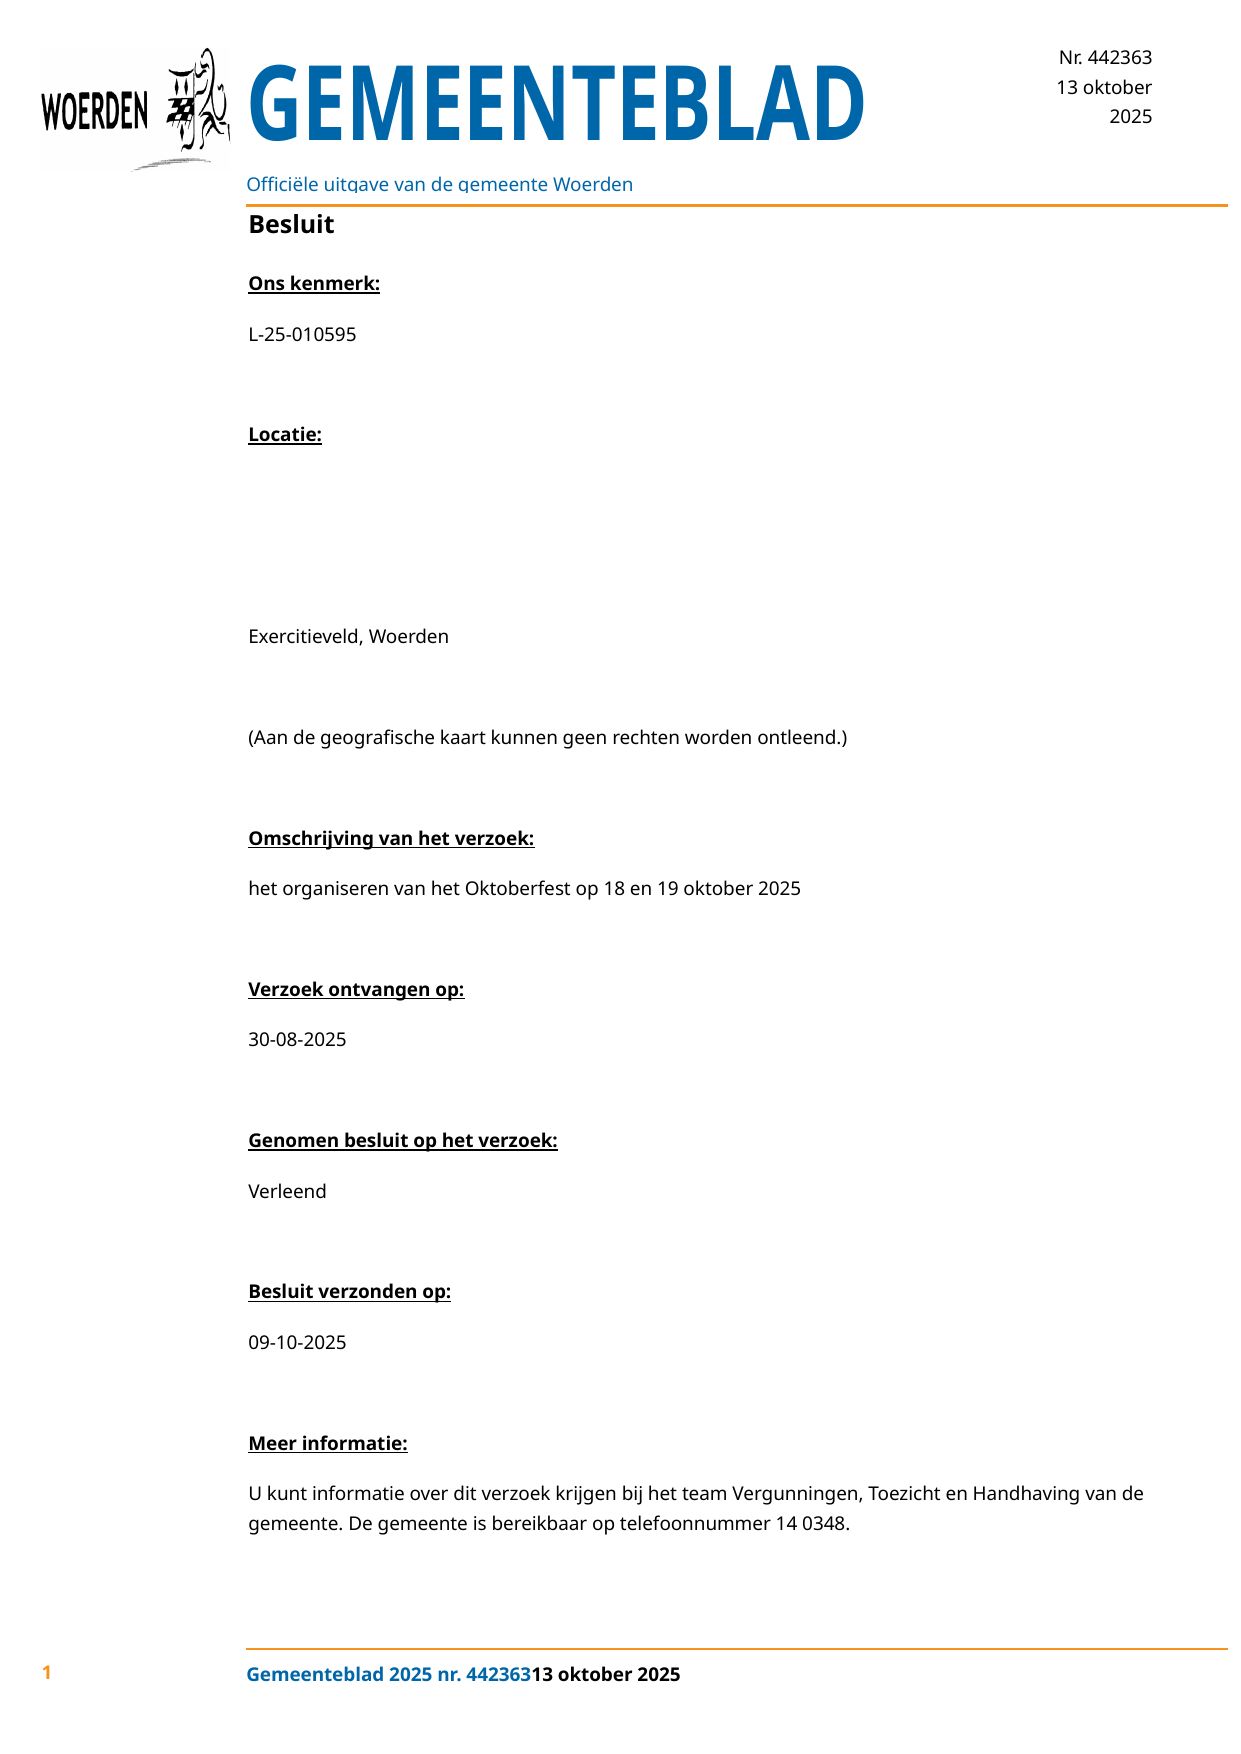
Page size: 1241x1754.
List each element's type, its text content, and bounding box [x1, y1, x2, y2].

text Exercitieveld, Woerden [248, 623, 1152, 649]
text Besluit verzonden op: [248, 1279, 1152, 1304]
text Locatie: [248, 422, 1152, 447]
text Omschrijving van het verzoek: [248, 825, 1152, 851]
text Genomen besluit op het verzoek: [248, 1127, 1152, 1153]
text 09-10-2025 [248, 1329, 1152, 1355]
text (Aan de geografische kaart kunnen geen rechten worden ontleend.) [248, 724, 1152, 750]
picture [41, 47, 231, 172]
text het organiseren van het Oktoberfest op 18 en 19 oktober 2025 [248, 875, 1152, 901]
text Besluit [248, 207, 1152, 241]
text Ons kenmerk: [248, 270, 1152, 296]
text Verzoek ontvangen op: [248, 976, 1152, 1002]
text Meer informatie: [248, 1430, 1152, 1456]
text 30-08-2025 [248, 1027, 1152, 1052]
text U kunt informatie over dit verzoek krijgen bij het team Vergunningen, Toezicht en Handhaving van de gemeente. De gemeente is bereikbaar op telefoonnummer 14 0348. [248, 1480, 1152, 1536]
text L-25-010595 [248, 321, 1152, 346]
text Verleend [248, 1178, 1152, 1203]
